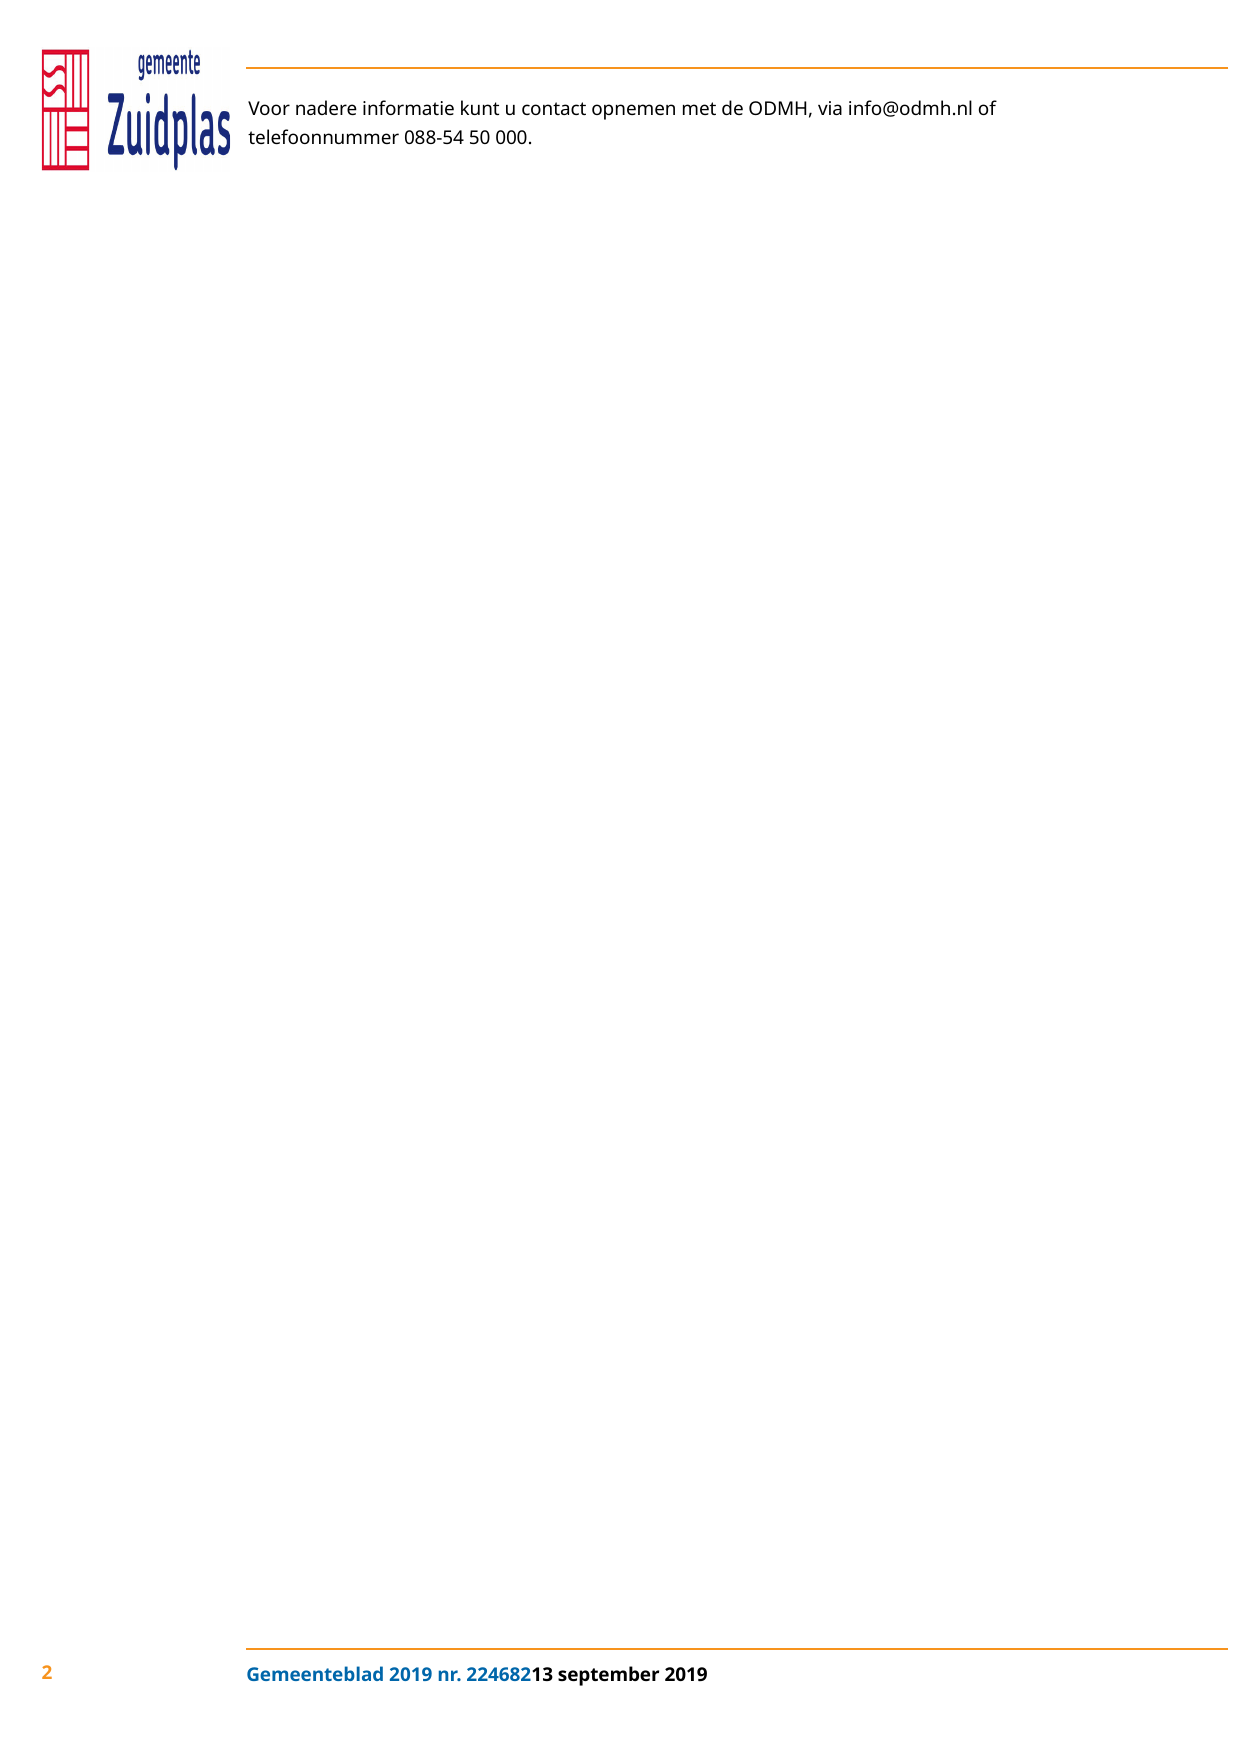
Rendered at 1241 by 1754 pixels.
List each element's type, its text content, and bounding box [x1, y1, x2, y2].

picture [41, 47, 231, 172]
text Voor nadere informatie kunt u contact opnemen met de ODMH, via info@odmh.nl of telefoonnummer 088-54 50 000. [248, 95, 1152, 150]
